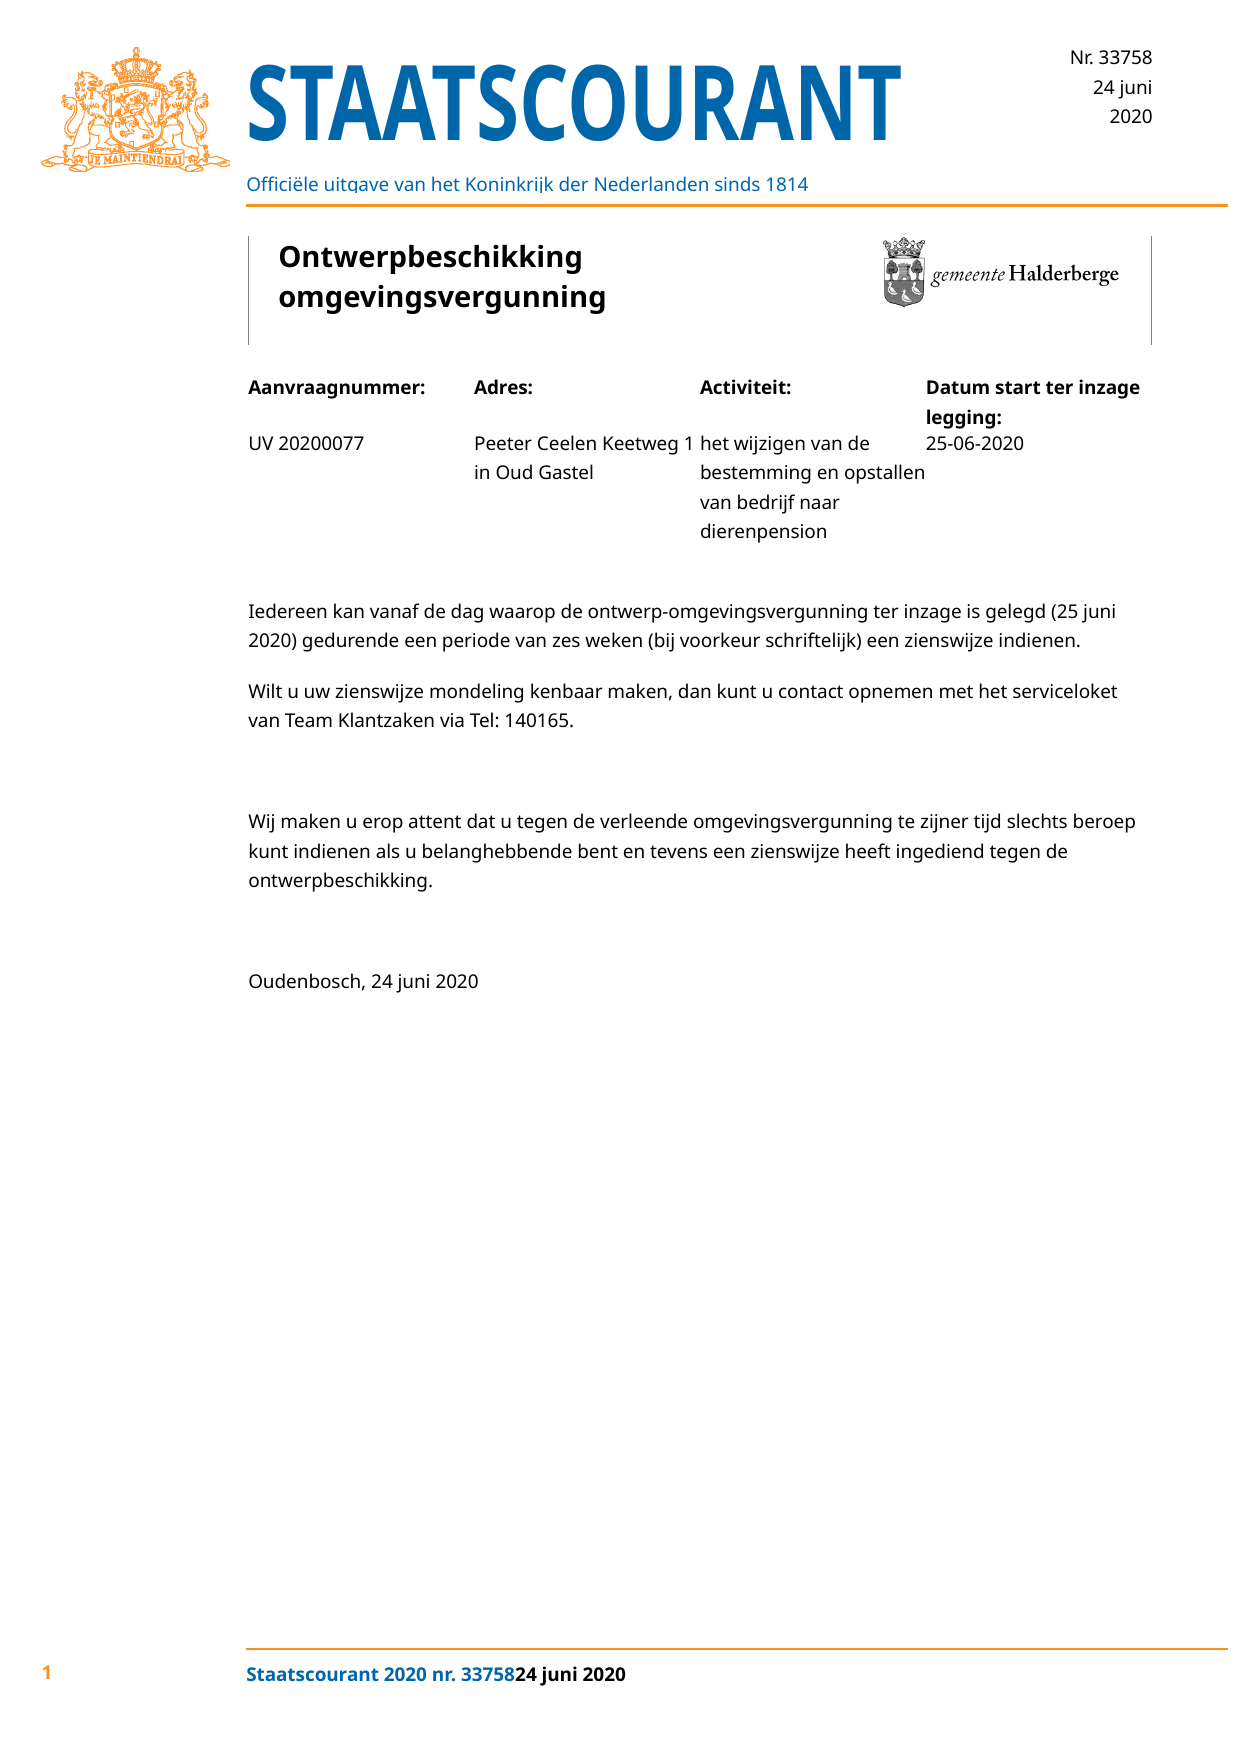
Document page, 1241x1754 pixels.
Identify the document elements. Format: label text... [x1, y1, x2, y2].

text Iedereen kan vanaf de dag waarop de ontwerp-omgevingsvergunning ter inzage is gelegd (25 juni 2020) gedurende een periode van zes weken (bij voorkeur schriftelijk) een zienswijze indienen. [248, 598, 1152, 653]
table_header Adres: [474, 374, 700, 430]
table_header Datum start ter inzage legging: [926, 374, 1152, 430]
table_cell 25-06-2020 [926, 430, 1152, 544]
table_cell Peeter Ceelen Keetweg 1 in Oud Gastel [474, 430, 700, 544]
table_header Aanvraagnummer: [248, 374, 474, 430]
text Oudenbosch, 24 juni 2020 [248, 968, 1152, 994]
table_cell het wijzigen van de bestemming en opstallen van bedrijf naar dierenpension [700, 430, 926, 544]
picture [41, 47, 231, 172]
text Wij maken u erop attent dat u tegen de verleende omgevingsvergunning te zijner tijd slechts beroep kunt indienen als u belanghebbende bent en tevens een zienswijze heeft ingediend tegen de ontwerpbeschikking. [248, 808, 1152, 893]
picture [882, 236, 1119, 308]
table_header Activiteit: [700, 374, 926, 430]
table_header Ontwerpbeschikking omgevingsvergunning [249, 236, 850, 345]
table_cell UV 20200077 [248, 430, 474, 544]
text Wilt u uw zienswijze mondeling kenbaar maken, dan kunt u contact opnemen met het serviceloket van Team Klantzaken via Tel: 140165. [248, 678, 1152, 733]
table_header [850, 236, 1151, 345]
